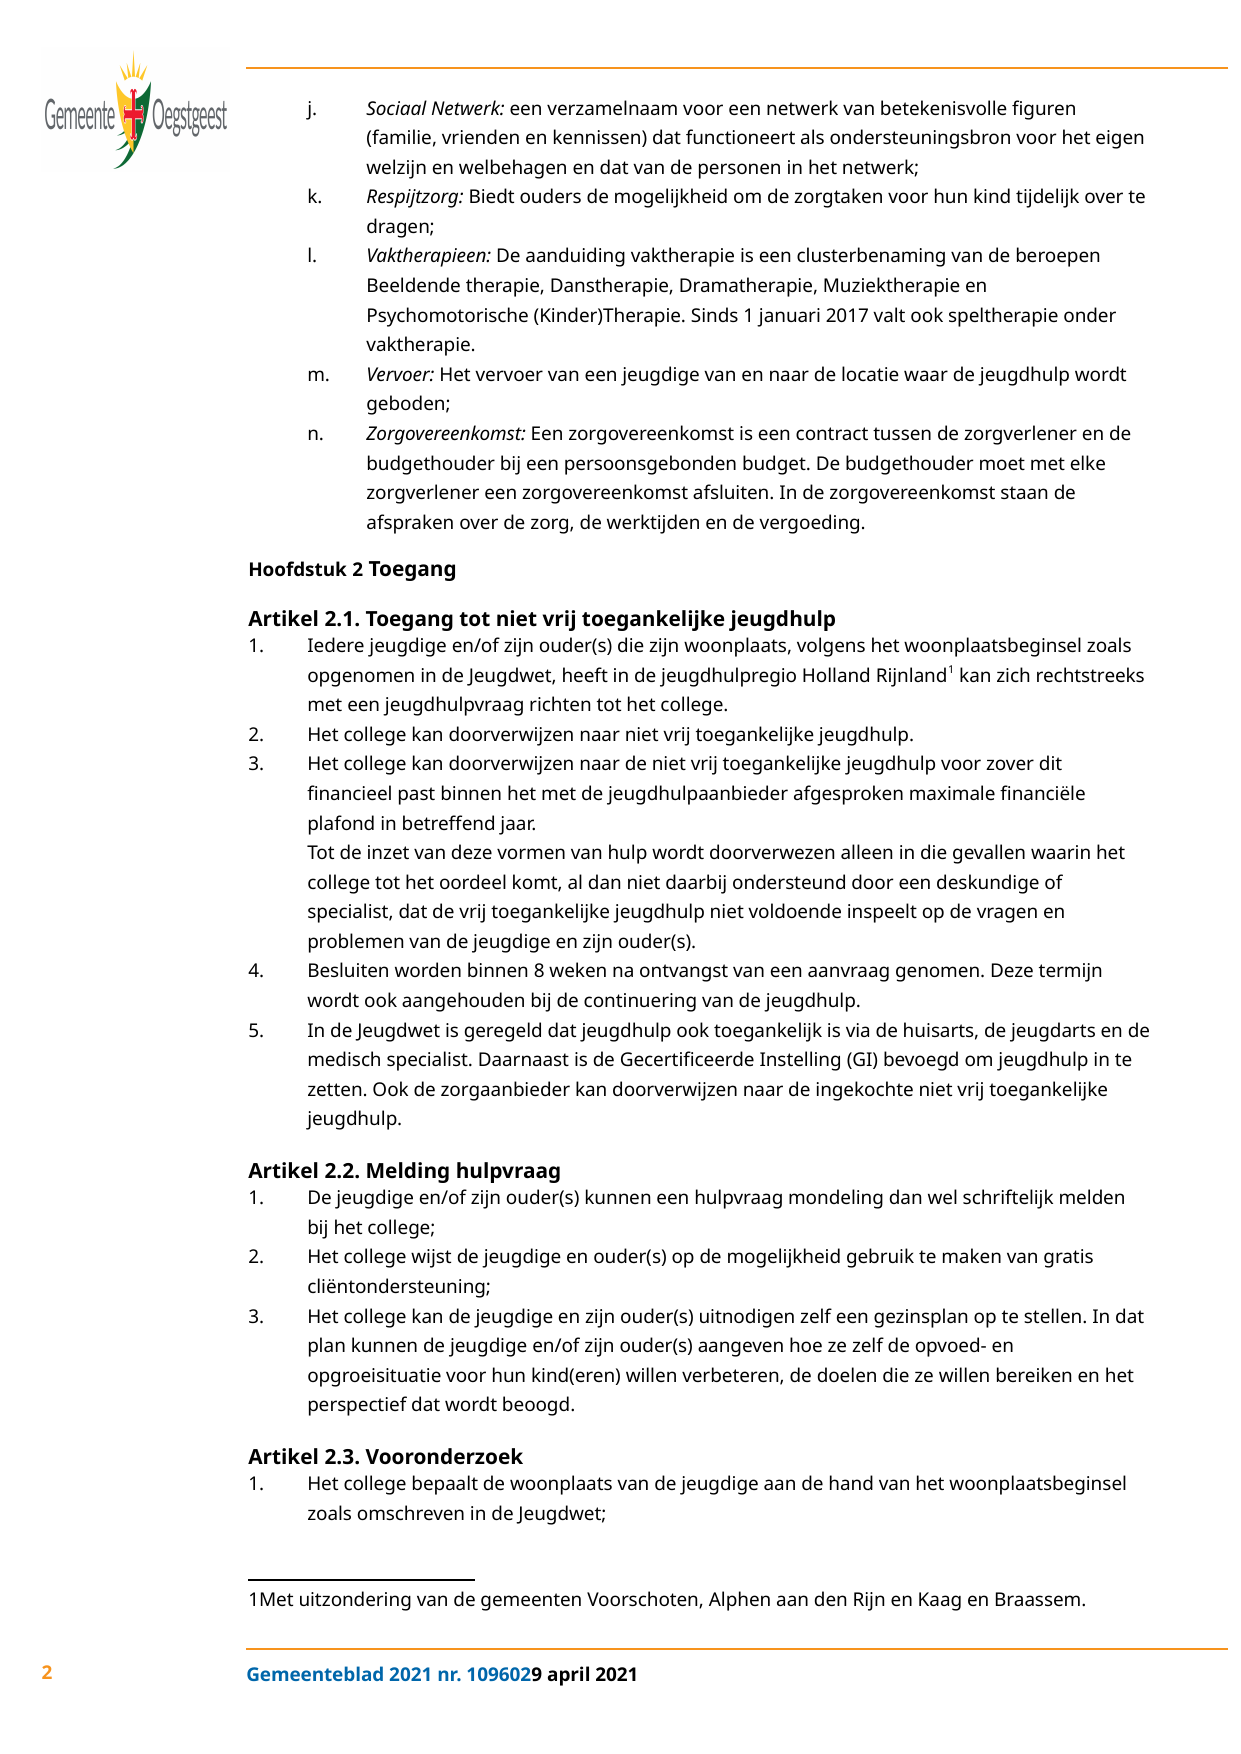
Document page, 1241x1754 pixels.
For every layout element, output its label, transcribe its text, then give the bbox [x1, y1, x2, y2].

list Het college kan doorverwijzen naar de niet vrij toegankelijke jeugdhulp voor zover dit financieel past binnen het met de jeugdhulpaanbieder afgesproken maximale financiële plafond in betreffend jaar. [248, 751, 1152, 836]
list Respijtzorg: Biedt ouders de mogelijkheid om de zorgtaken voor hun kind tijdelijk over te dragen; [307, 183, 1152, 239]
list Tot de inzet van deze vormen van hulp wordt doorverwezen alleen in die gevallen waarin het college tot het oordeel komt, al dan niet daarbij ondersteund door een deskundige of specialist, dat de vrij toegankelijke jeugdhulp niet voldoende inspeelt op de vragen en problemen van de jeugdige en zijn ouder(s). [248, 839, 1152, 954]
list De jeugdige en/of zijn ouder(s) kunnen een hulpvraag mondeling dan wel schriftelijk melden bij het college; [248, 1184, 1152, 1240]
list Het college wijst de jeugdige en ouder(s) op de mogelijkheid gebruik te maken van gratis cliëntondersteuning; [248, 1244, 1152, 1299]
text Artikel 2.1. Toegang tot niet vrij toegankelijke jeugdhulp [248, 604, 1152, 632]
list Vaktherapieen: De aanduiding vaktherapie is een clusterbenaming van de beroepen Beeldende therapie, Danstherapie, Dramatherapie, Muziektherapie en Psychomotorische (Kinder)Therapie. Sinds 1 januari 2017 valt ook speltherapie onder vaktherapie. [307, 243, 1152, 357]
list Sociaal Netwerk: een verzamelnaam voor een netwerk van betekenisvolle figuren (familie, vrienden en kennissen) dat functioneert als ondersteuningsbron voor het eigen welzijn en welbehagen en dat van de personen in het netwerk; [307, 95, 1152, 180]
list Het college kan de jeugdige en zijn ouder(s) uitnodigen zelf een gezinsplan op te stellen. In dat plan kunnen de jeugdige en/of zijn ouder(s) aangeven hoe ze zelf de opvoed- en opgroeisituatie voor hun kind(eren) willen verbeteren, de doelen die ze willen bereiken en het perspectief dat wordt beoogd. [248, 1303, 1152, 1417]
text Hoofdstuk 2 Toegang [248, 554, 1152, 583]
list Iedere jeugdige en/of zijn ouder(s) die zijn woonplaats, volgens het woonplaatsbeginsel zoals opgenomen in de Jeugdwet, heeft in de jeugdhulpregio Holland Rijnland kan zich rechtstreeks met een jeugdhulpvraag richten tot het college. [248, 632, 1152, 717]
text Artikel 2.2. Melding hulpvraag [248, 1156, 1152, 1184]
picture [41, 47, 231, 172]
list Vervoer: Het vervoer van een jeugdige van en naar de locatie waar de jeugdhulp wordt geboden; [307, 361, 1152, 416]
list Het college bepaalt de woonplaats van de jeugdige aan de hand van het woonplaatsbeginsel zoals omschreven in de Jeugdwet; [248, 1470, 1152, 1526]
list In de Jeugdwet is geregeld dat jeugdhulp ook toegankelijk is via de huisarts, de jeugdarts en de medisch specialist. Daarnaast is de Gecertificeerde Instelling (GI) bevoegd om jeugdhulp in te zetten. Ook de zorgaanbieder kan doorverwijzen naar de ingekochte niet vrij toegankelijke jeugdhulp. [248, 1017, 1152, 1131]
list Het college kan doorverwijzen naar niet vrij toegankelijke jeugdhulp. [248, 721, 1152, 747]
text Artikel 2.3. Vooronderzoek [248, 1442, 1152, 1470]
list Met uitzondering van de gemeenten Voorschoten, Alphen aan den Rijn en Kaag en Braassem. [248, 1586, 1152, 1612]
list Besluiten worden binnen 8 weken na ontvangst van een aanvraag genomen. Deze termijn wordt ook aangehouden bij de continuering van de jeugdhulp. [248, 958, 1152, 1013]
list Zorgovereenkomst: Een zorgovereenkomst is een contract tussen de zorgverlener en de budgethouder bij een persoonsgebonden budget. De budgethouder moet met elke zorgverlener een zorgovereenkomst afsluiten. In de zorgovereenkomst staan de afspraken over de zorg, de werktijden en de vergoeding. [307, 420, 1152, 535]
